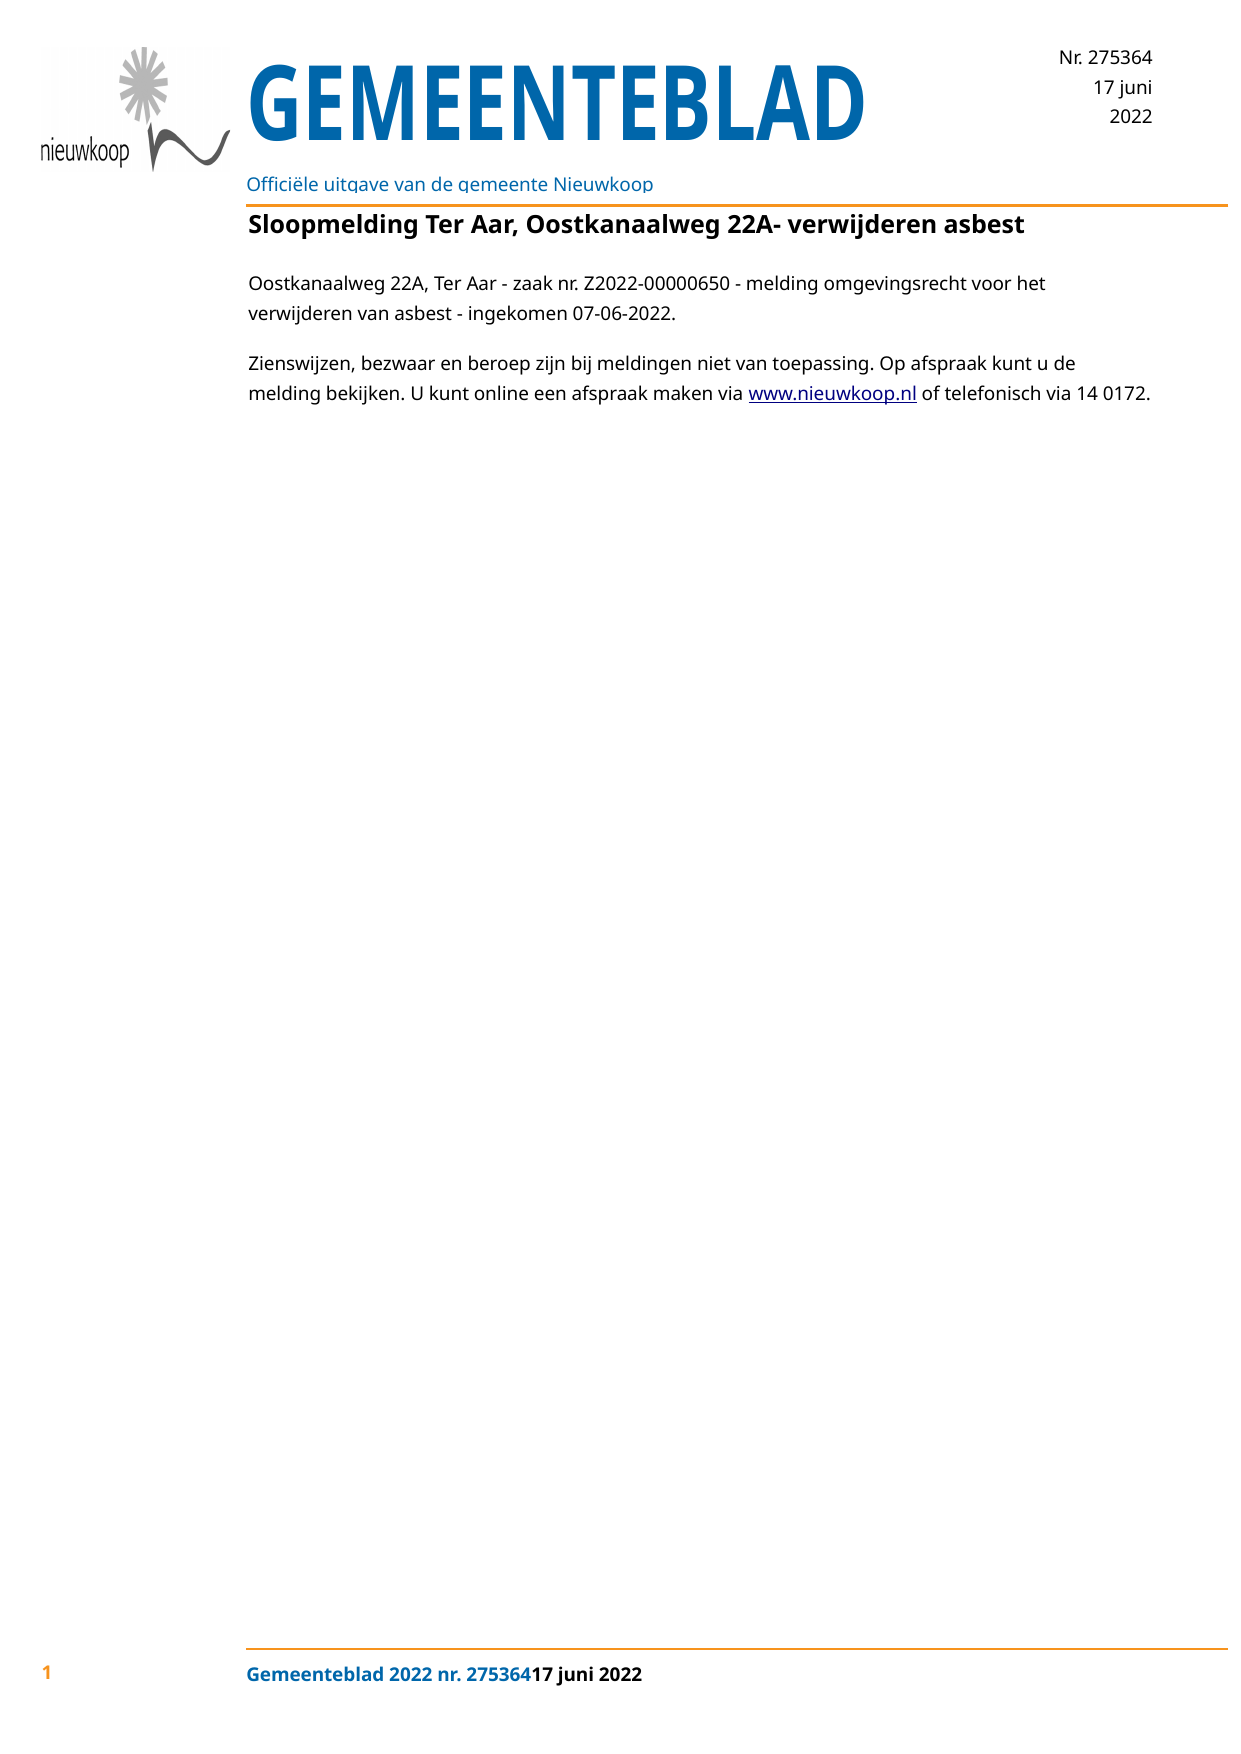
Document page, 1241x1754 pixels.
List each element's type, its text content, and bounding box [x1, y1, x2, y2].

picture [41, 47, 231, 172]
text Zienswijzen, bezwaar en beroep zijn bij meldingen niet van toepassing. Op afspraak kunt u de melding bekijken. U kunt online een afspraak maken via www.nieuwkoop.nl of telefonisch via 14 0172. [248, 350, 1152, 406]
text Oostkanaalweg 22A, Ter Aar - zaak nr. Z2022-00000650 - melding omgevingsrecht voor het verwijderen van asbest - ingekomen 07-06-2022. [248, 270, 1152, 326]
text Sloopmelding Ter Aar, Oostkanaalweg 22A- verwijderen asbest [248, 207, 1152, 241]
